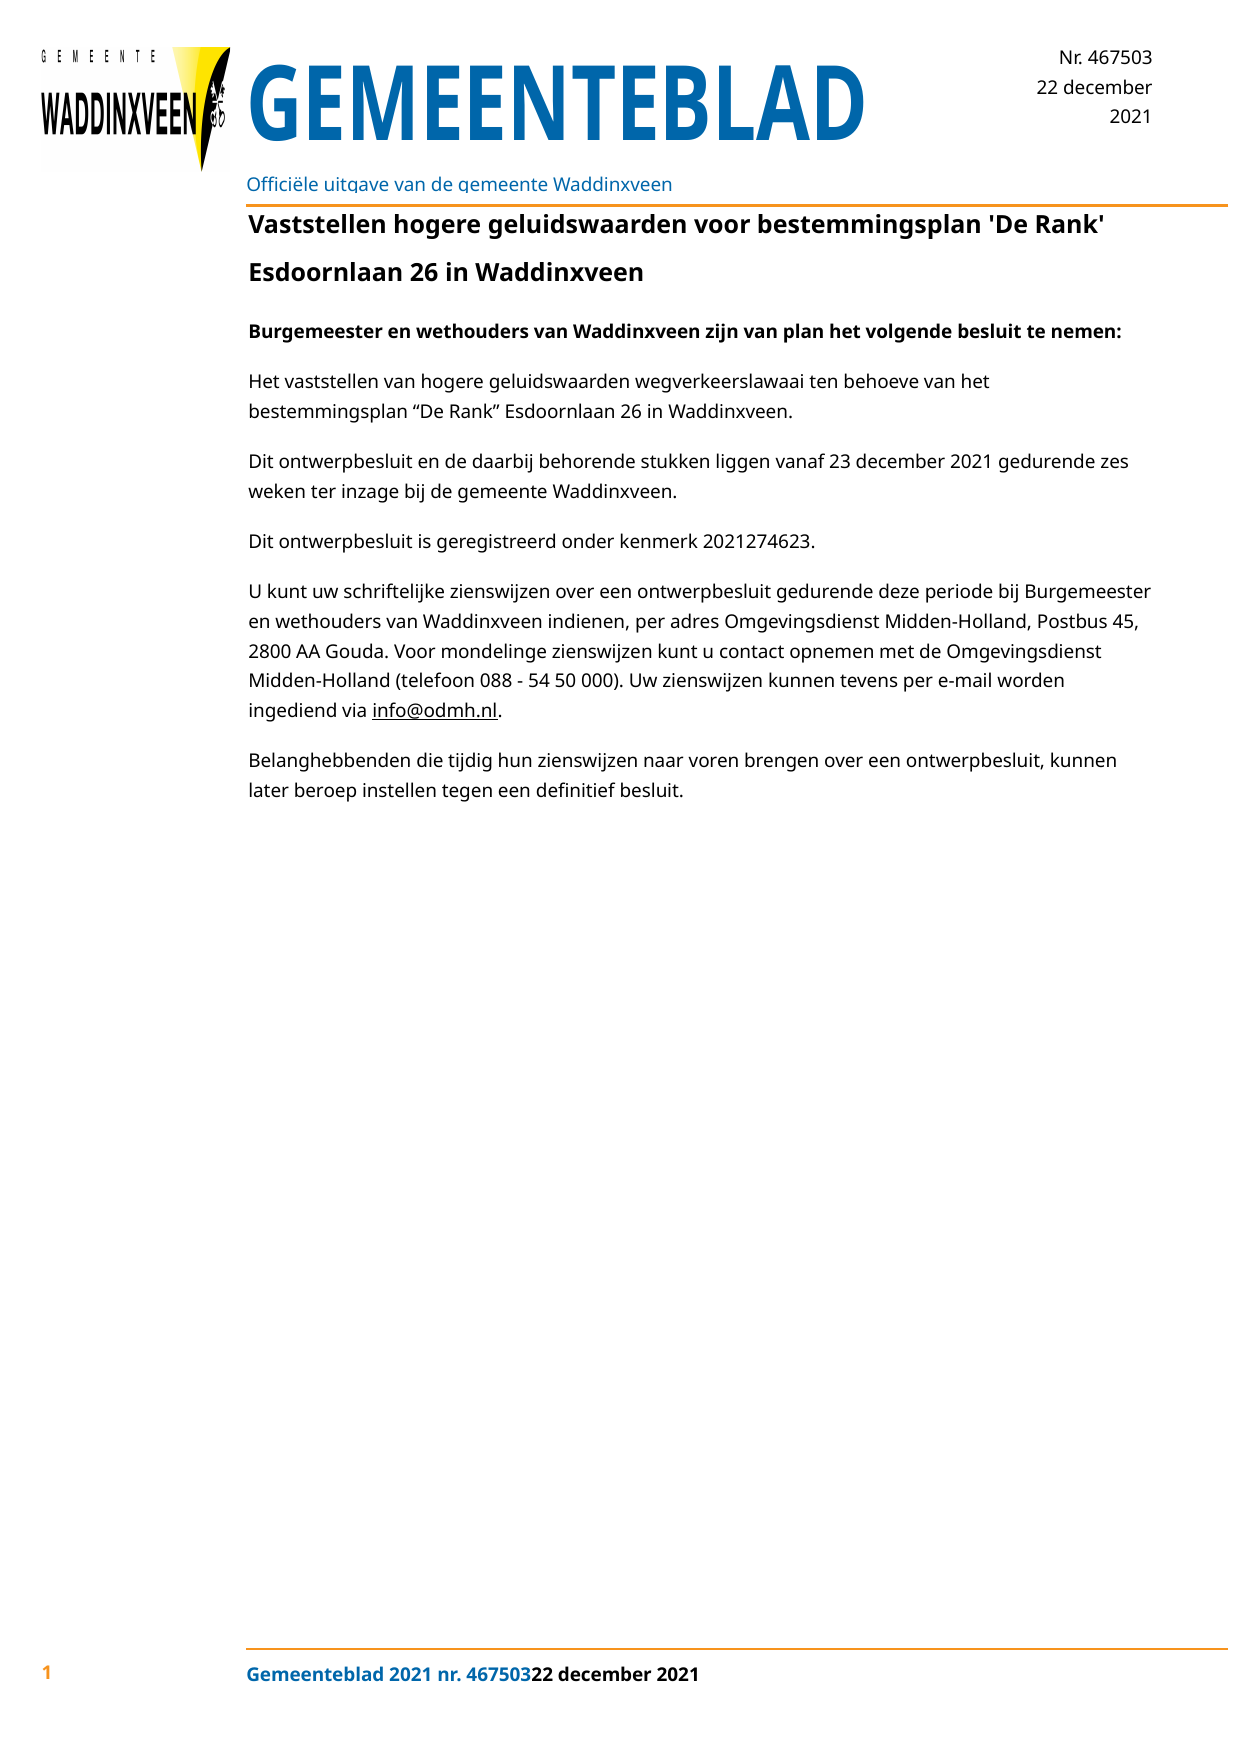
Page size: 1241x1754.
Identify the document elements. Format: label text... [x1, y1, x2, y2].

text Burgemeester en wethouders van Waddinxveen zijn van plan het volgende besluit te nemen: [248, 318, 1152, 344]
picture [41, 47, 231, 172]
text Het vaststellen van hogere geluidswaarden wegverkeerslawaai ten behoeve van het bestemmingsplan “De Rank” Esdoornlaan 26 in Waddinxveen. [248, 368, 1152, 424]
text Dit ontwerpbesluit is geregistreerd onder kenmerk 2021274623. [248, 528, 1152, 554]
text Dit ontwerpbesluit en de daarbij behorende stukken liggen vanaf 23 december 2021 gedurende zes weken ter inzage bij de gemeente Waddinxveen. [248, 448, 1152, 504]
text U kunt uw schriftelijke zienswijzen over een ontwerpbesluit gedurende deze periode bij Burgemeester en wethouders van Waddinxveen indienen, per adres Omgevingsdienst Midden-Holland, Postbus 45, 2800 AA Gouda. Voor mondelinge zienswijzen kunt u contact opnemen met de Omgevingsdienst Midden-Holland (telefoon 088 - 54 50 000). Uw zienswijzen kunnen tevens per e-mail worden ingediend via info@odmh.nl. [248, 579, 1152, 723]
text Vaststellen hogere geluidswaarden voor bestemmingsplan 'De Rank' Esdoornlaan 26 in Waddinxveen [248, 207, 1152, 288]
text Belanghebbenden die tijdig hun zienswijzen naar voren brengen over een ontwerpbesluit, kunnen later beroep instellen tegen een definitief besluit. [248, 747, 1152, 803]
